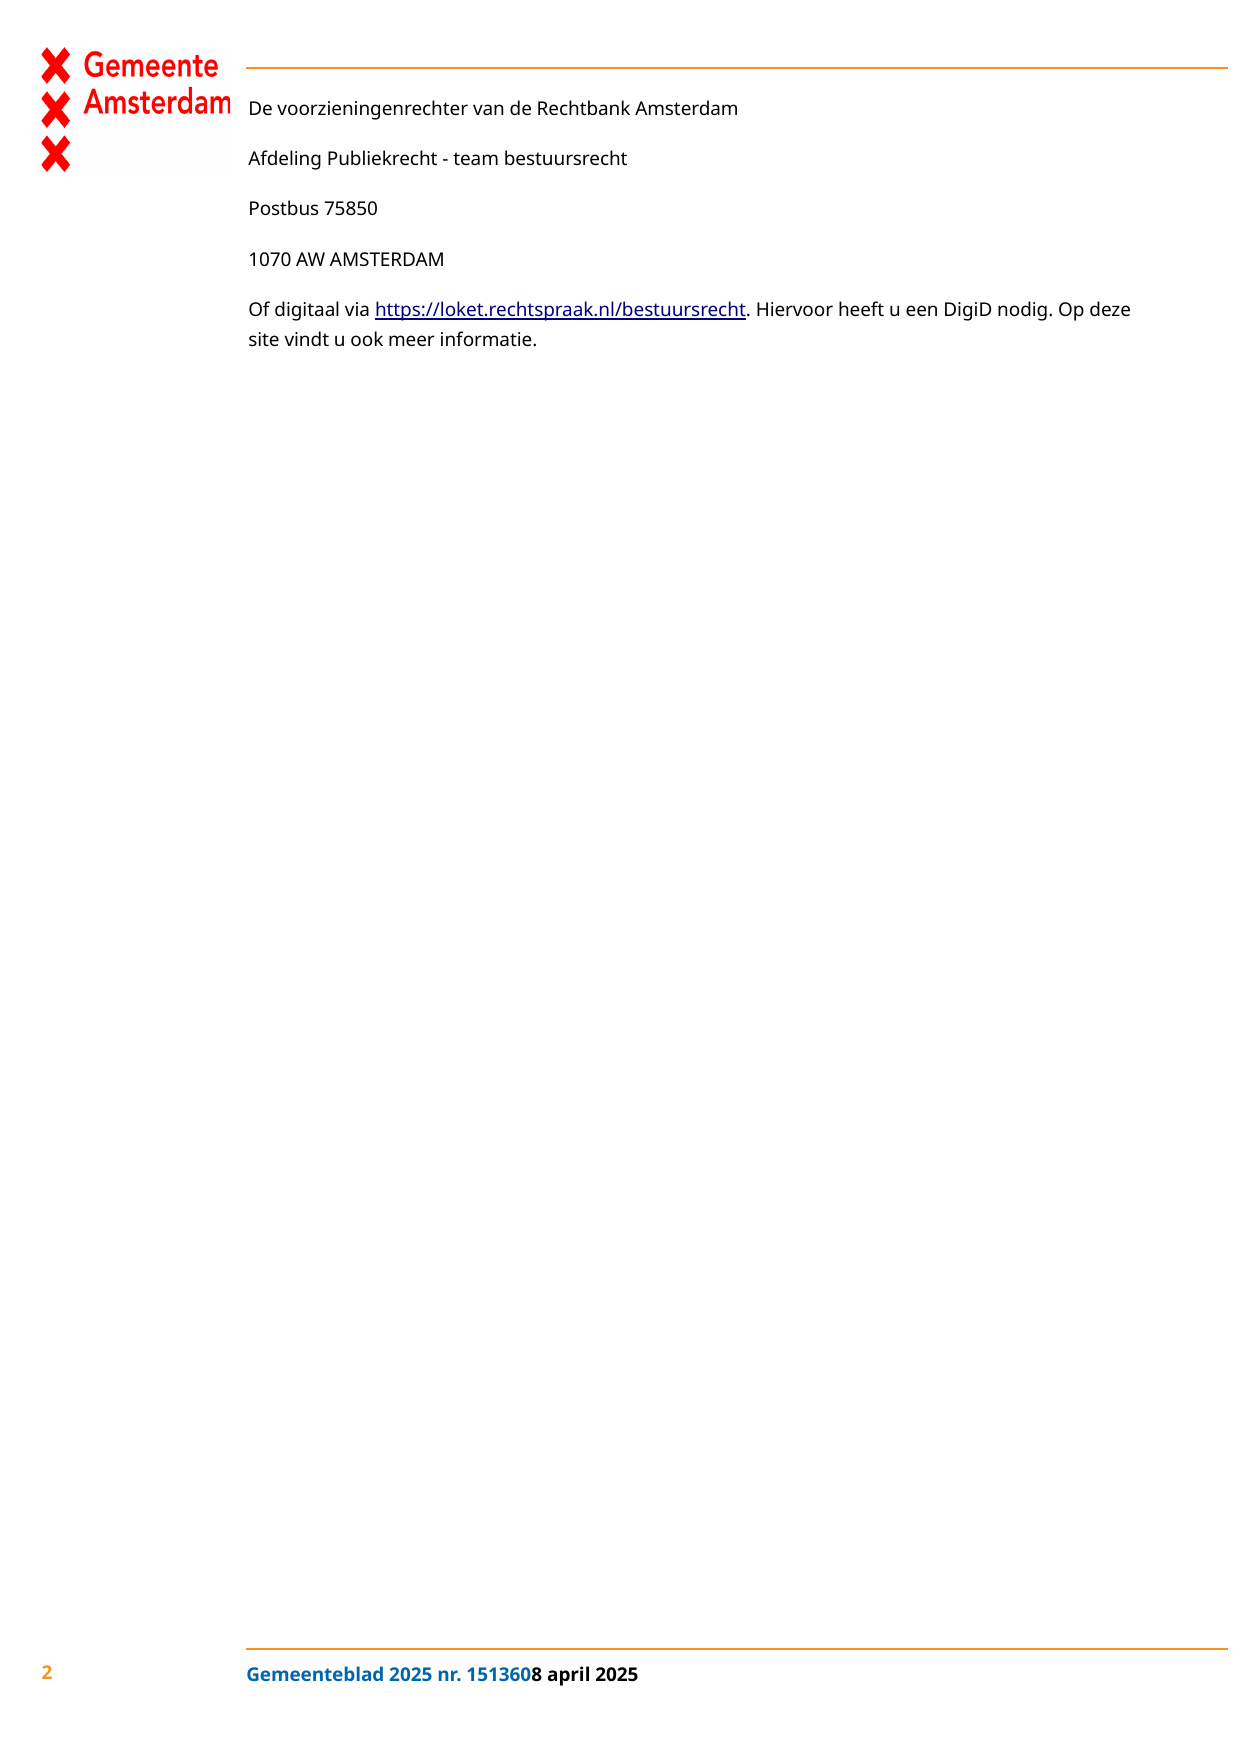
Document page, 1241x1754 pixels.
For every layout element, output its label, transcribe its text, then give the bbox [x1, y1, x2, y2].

text De voorzieningenrechter van de Rechtbank Amsterdam [248, 95, 1152, 121]
text Postbus 75850 [248, 196, 1152, 221]
text 1070 AW AMSTERDAM [248, 246, 1152, 272]
text Afdeling Publiekrecht - team bestuursrecht [248, 145, 1152, 171]
picture [41, 47, 231, 172]
text Of digitaal via https://loket.rechtspraak.nl/bestuursrecht. Hiervoor heeft u een DigiD nodig. Op deze site vindt u ook meer informatie. [248, 296, 1152, 352]
